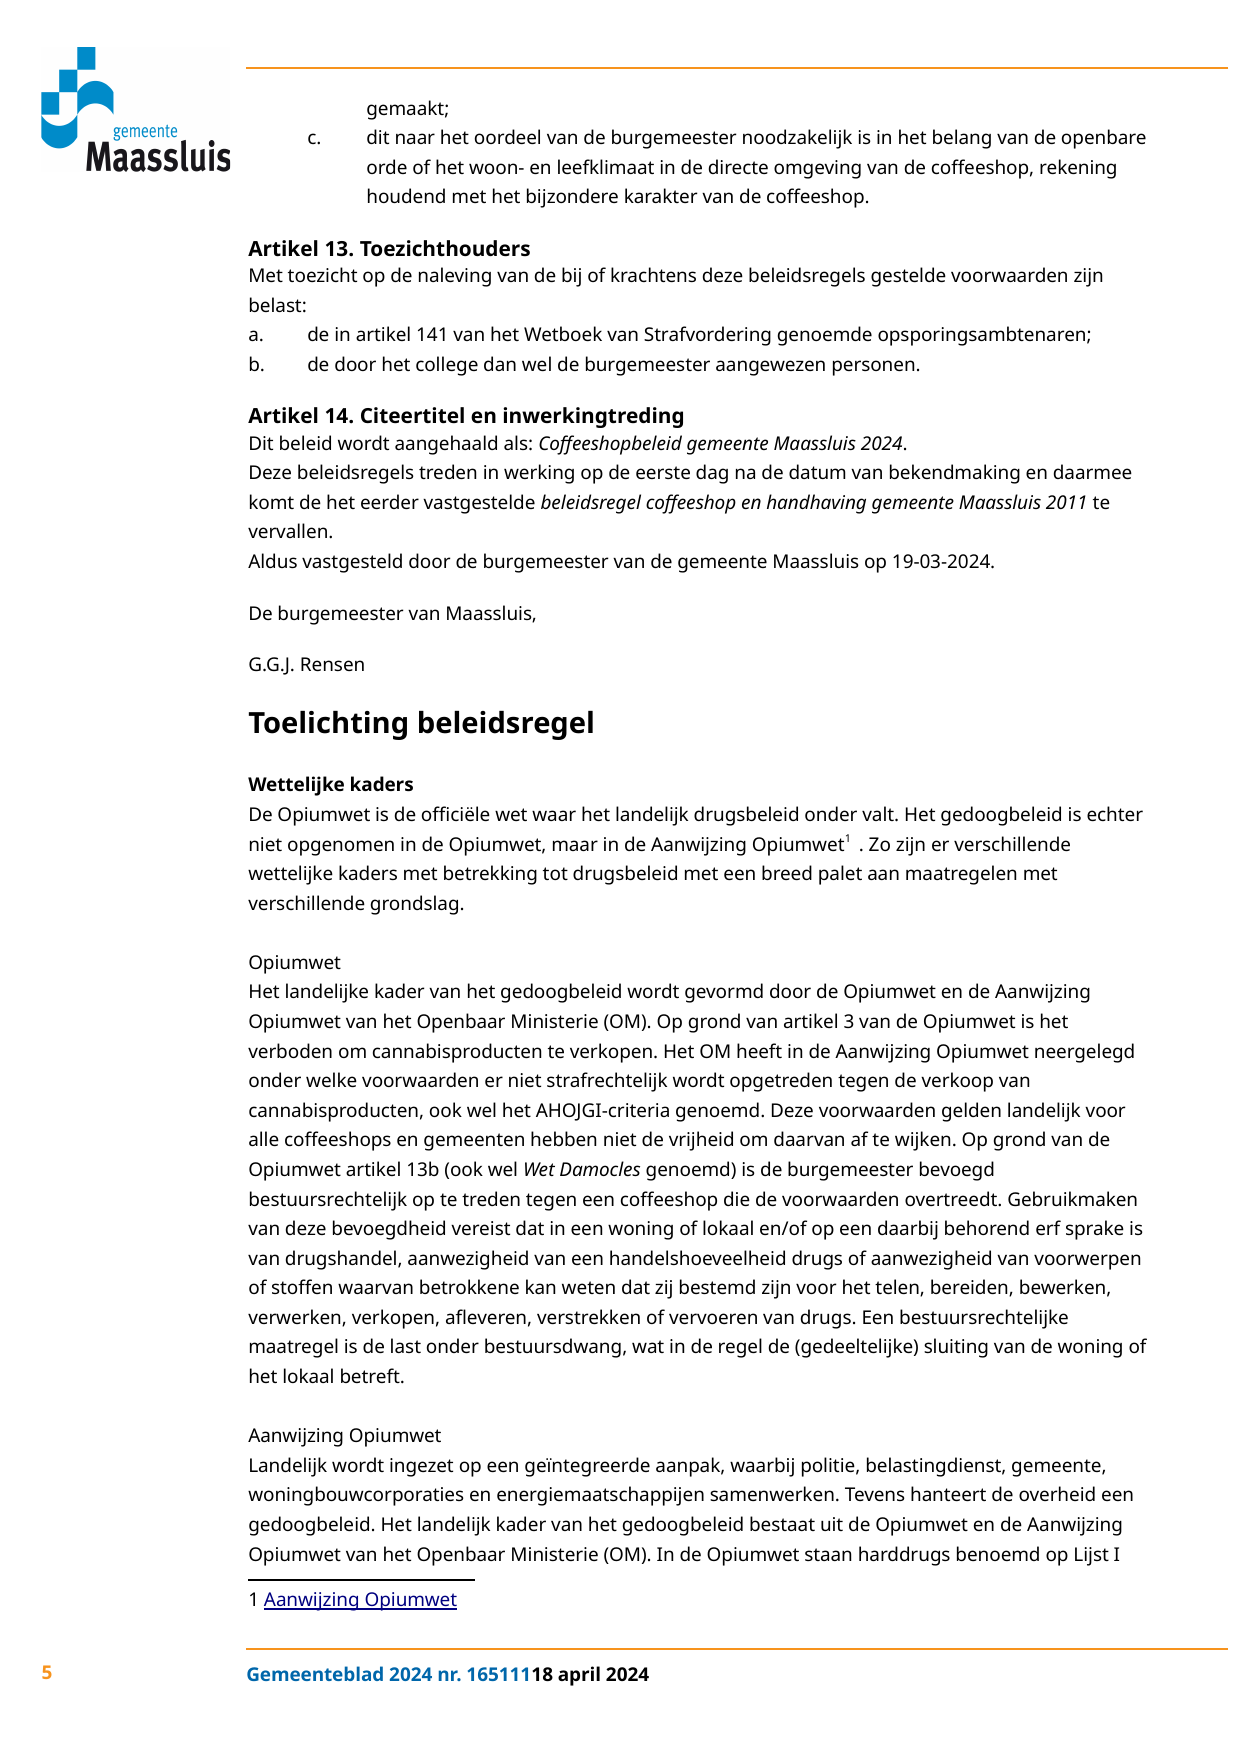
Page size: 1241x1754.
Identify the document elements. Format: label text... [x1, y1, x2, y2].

text Aldus vastgesteld door de burgemeester van de gemeente Maassluis op 19-03-2024. [248, 548, 1152, 574]
text Dit beleid wordt aangehaald als: Coffeeshopbeleid gemeente Maassluis 2024. [248, 430, 1152, 456]
list gemaakt; [307, 95, 1152, 121]
list dit naar het oordeel van de burgemeester noodzakelijk is in het belang van de openbare orde of het woon- en leefklimaat in de directe omgeving van de coffeeshop, rekening houdend met het bijzondere karakter van de coffeeshop. [307, 124, 1152, 209]
list de door het college dan wel de burgemeester aangewezen personen. [248, 351, 1152, 377]
text Aanwijzing Opiumwet [248, 1422, 1152, 1448]
text De Opiumwet is de officiële wet waar het landelijk drugsbeleid onder valt. Het gedoogbeleid is echter niet opgenomen in de Opiumwet, maar in de Aanwijzing Opiumwet . Zo zijn er verschillende wettelijke kaders met betrekking tot drugsbeleid met een breed palet aan maatregelen met verschillende grondslag. [248, 801, 1152, 916]
text Landelijk wordt ingezet op een geïntegreerde aanpak, waarbij politie, belastingdienst, gemeente, woningbouwcorporaties en energiemaatschappijen samenwerken. Tevens hanteert de overheid een gedoogbeleid. Het landelijk kader van het gedoogbeleid bestaat uit de Opiumwet en de Aanwijzing Opiumwet van het Openbaar Ministerie (OM). In de Opiumwet staan harddrugs benoemd op Lijst I [248, 1452, 1152, 1566]
text Het landelijke kader van het gedoogbeleid wordt gevormd door de Opiumwet en de Aanwijzing Opiumwet van het Openbaar Ministerie (OM). Op grond van artikel 3 van de Opiumwet is het verboden om cannabisproducten te verkopen. Het OM heeft in de Aanwijzing Opiumwet neergelegd onder welke voorwaarden er niet strafrechtelijk wordt opgetreden tegen de verkoop van cannabisproducten, ook wel het AHOJGI-criteria genoemd. Deze voorwaarden gelden landelijk voor alle coffeeshops en gemeenten hebben niet de vrijheid om daarvan af te wijken. Op grond van de Opiumwet artikel 13b (ook wel Wet Damocles genoemd) is de burgemeester bevoegd bestuursrechtelijk op te treden tegen een coffeeshop die de voorwaarden overtreedt. Gebruikmaken van deze bevoegdheid vereist dat in een woning of lokaal en/of op een daarbij behorend erf sprake is van drugshandel, aanwezigheid van een handelshoeveelheid drugs of aanwezigheid van voorwerpen of stoffen waarvan betrokkene kan weten dat zij bestemd zijn voor het telen, bereiden, bewerken, verwerken, verkopen, afleveren, verstrekken of vervoeren van drugs. Een bestuursrechtelijke maatregel is de last onder bestuursdwang, wat in de regel de (gedeeltelijke) sluiting van de woning of het lokaal betreft. [248, 979, 1152, 1389]
text Toelichting beleidsregel [248, 703, 1152, 742]
text Artikel 14. Citeertitel en inwerkingtreding [248, 402, 1152, 430]
text Deze beleidsregels treden in werking op de eerste dag na de datum van bekendmaking en daarmee komt de het eerder vastgestelde beleidsregel coffeeshop en handhaving gemeente Maassluis 2011 te vervallen. [248, 459, 1152, 544]
picture [41, 47, 231, 172]
picture [41, 47, 77, 92]
text Artikel 13. Toezichthouders [248, 234, 1152, 262]
text Opiumwet [248, 949, 1152, 975]
text Met toezicht op de naleving van de bij of krachtens deze beleidsregels gestelde voorwaarden zijn belast: [248, 262, 1152, 318]
text Wettelijke kaders [248, 772, 1152, 797]
text De burgemeester van Maassluis, [248, 600, 1152, 626]
list de in artikel 141 van het Wetboek van Strafvordering genoemde opsporingsambtenaren; [248, 322, 1152, 347]
text Aanwijzing Opiumwet [248, 1586, 1152, 1612]
text G.G.J. Rensen [248, 651, 1152, 677]
